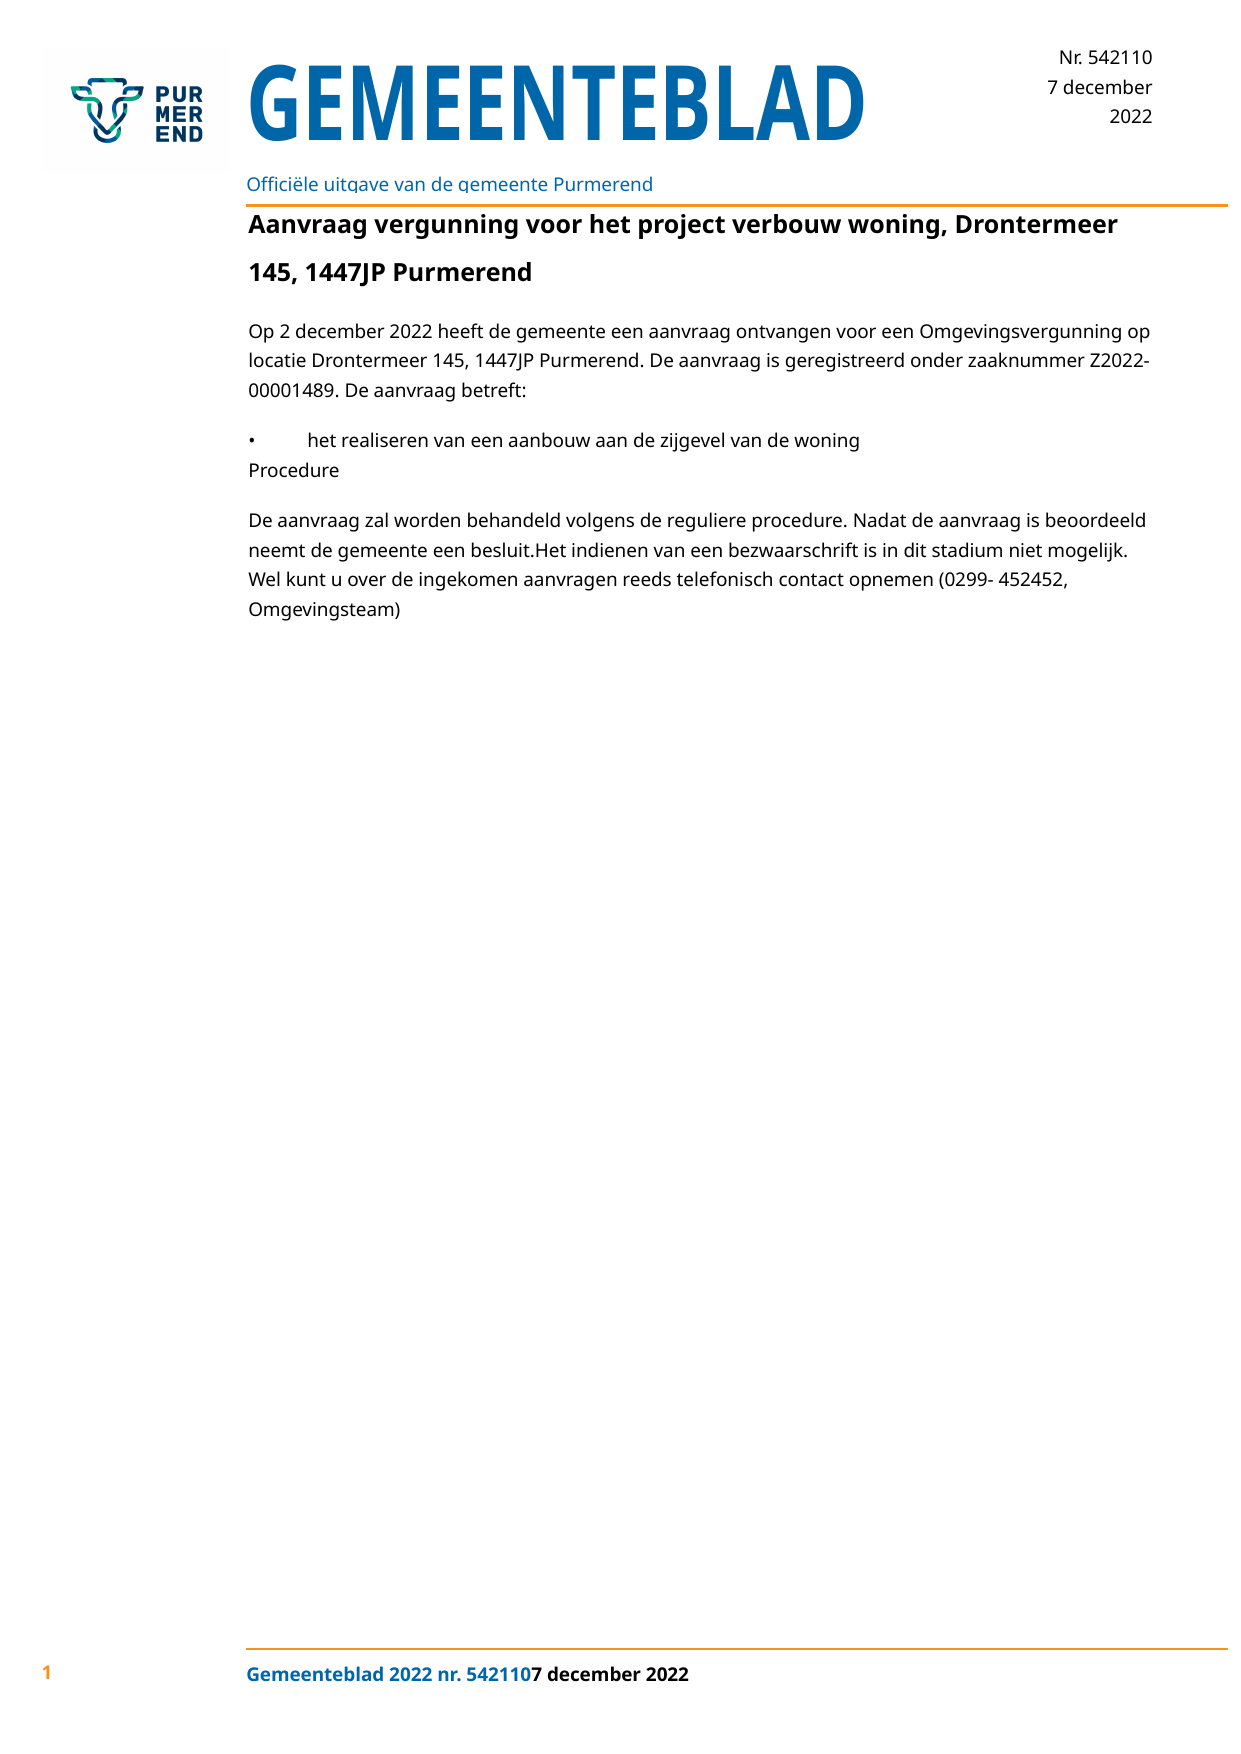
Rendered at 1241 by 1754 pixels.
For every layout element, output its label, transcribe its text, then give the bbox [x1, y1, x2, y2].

text Procedure [248, 457, 1152, 483]
text De aanvraag zal worden behandeld volgens de reguliere procedure. Nadat de aanvraag is beoordeeld neemt de gemeente een besluit.Het indienen van een bezwaarschrift is in dit stadium niet mogelijk. Wel kunt u over de ingekomen aanvragen reeds telefonisch contact opnemen (0299- 452452, Omgevingsteam) [248, 507, 1152, 622]
list het realiseren van een aanbouw aan de zijgevel van de woning [248, 427, 1152, 453]
picture [41, 47, 231, 172]
text Aanvraag vergunning voor het project verbouw woning, Drontermeer 145, 1447JP Purmerend [248, 207, 1152, 288]
text Op 2 december 2022 heeft de gemeente een aanvraag ontvangen voor een Omgevingsvergunning op locatie Drontermeer 145, 1447JP Purmerend. De aanvraag is geregistreerd onder zaaknummer Z2022-00001489. De aanvraag betreft: [248, 318, 1152, 403]
